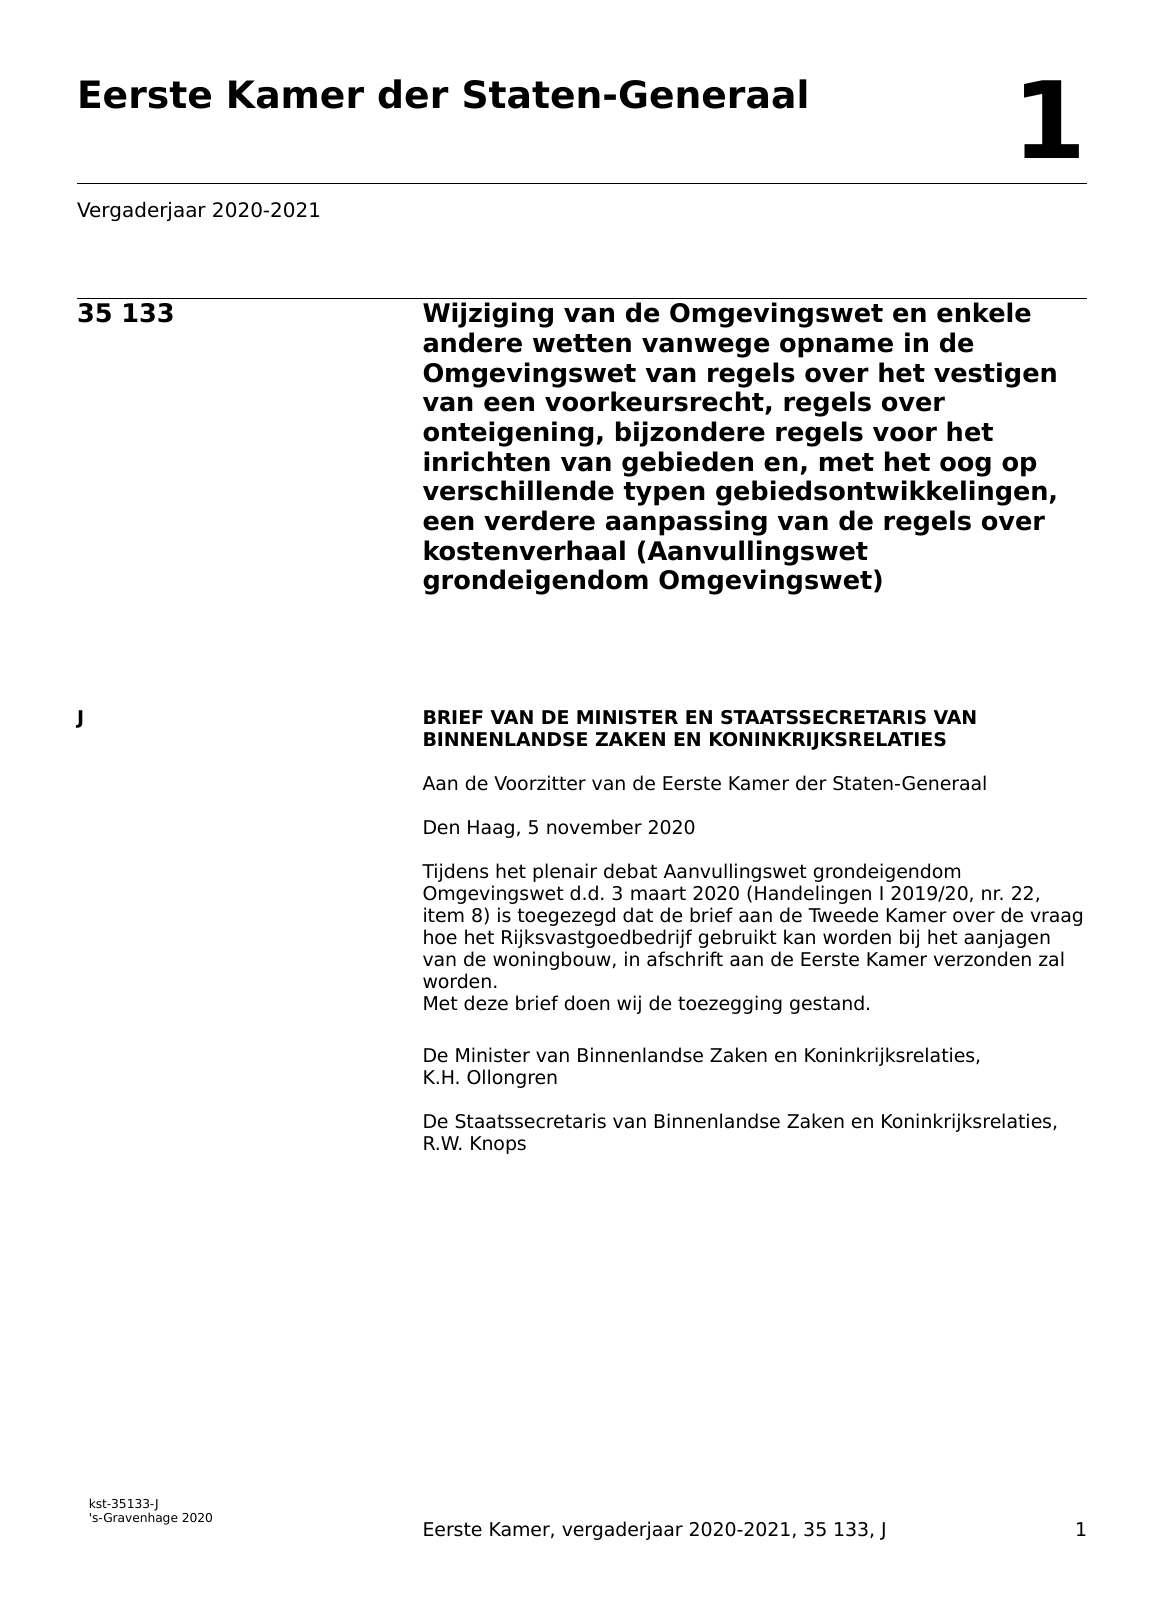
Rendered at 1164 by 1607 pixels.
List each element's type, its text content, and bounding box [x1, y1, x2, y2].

text De Staatssecretaris van Binnenlandse Zaken en Koninkrijksrelaties, R.W. Knops [422, 1111, 1087, 1155]
text De Minister van Binnenlandse Zaken en Koninkrijksrelaties, K.H. Ollongren [422, 1045, 1087, 1089]
text Met deze brief doen wij de toezegging gestand. [422, 993, 1087, 1015]
text Tijdens het plenair debat Aanvullingswet grondeigendom Omgevingswet d.d. 3 maart 2020 (Handelingen I 2019/20, nr. 22, item 8) is toegezegd dat de brief aan de Tweede Kamer over de vraag hoe het Rijksvastgoedbedrijf gebruikt kan worden bij het aanjagen van de woningbouw, in afschrift aan de Eerste Kamer verzonden zal worden. [422, 861, 1087, 993]
text kst-35133-J [88, 1497, 323, 1511]
subtitle J BRIEF VAN DE MINISTER EN STAATSSECRETARIS VAN BINNENLANDSE ZAKEN EN KONINKRIJKSRELATIES [77, 707, 1087, 751]
text Den Haag, 5 november 2020 [422, 817, 1087, 839]
table_header 1 [886, 59, 1087, 183]
text 's-Gravenhage 2020 [88, 1511, 323, 1525]
text Aan de Voorzitter van de Eerste Kamer der Staten-Generaal [422, 773, 1087, 795]
table_cell Vergaderjaar 2020-2021 [77, 184, 1087, 298]
table_header Eerste Kamer der Staten-Generaal [77, 59, 886, 183]
subtitle 35 133 Wijziging van de Omgevingswet en enkele andere wetten vanwege opname in de Omgevingswet van regels over het vestigen van een voorkeursrecht, regels over onteigening, bijzondere regels voor het inrichten van gebieden en, met het oog op verschillende typen gebiedsontwikkelingen, een verdere aanpassing van de regels over kostenverhaal (Aanvullingswet grondeigendom Omgevingswet) [77, 299, 1087, 596]
